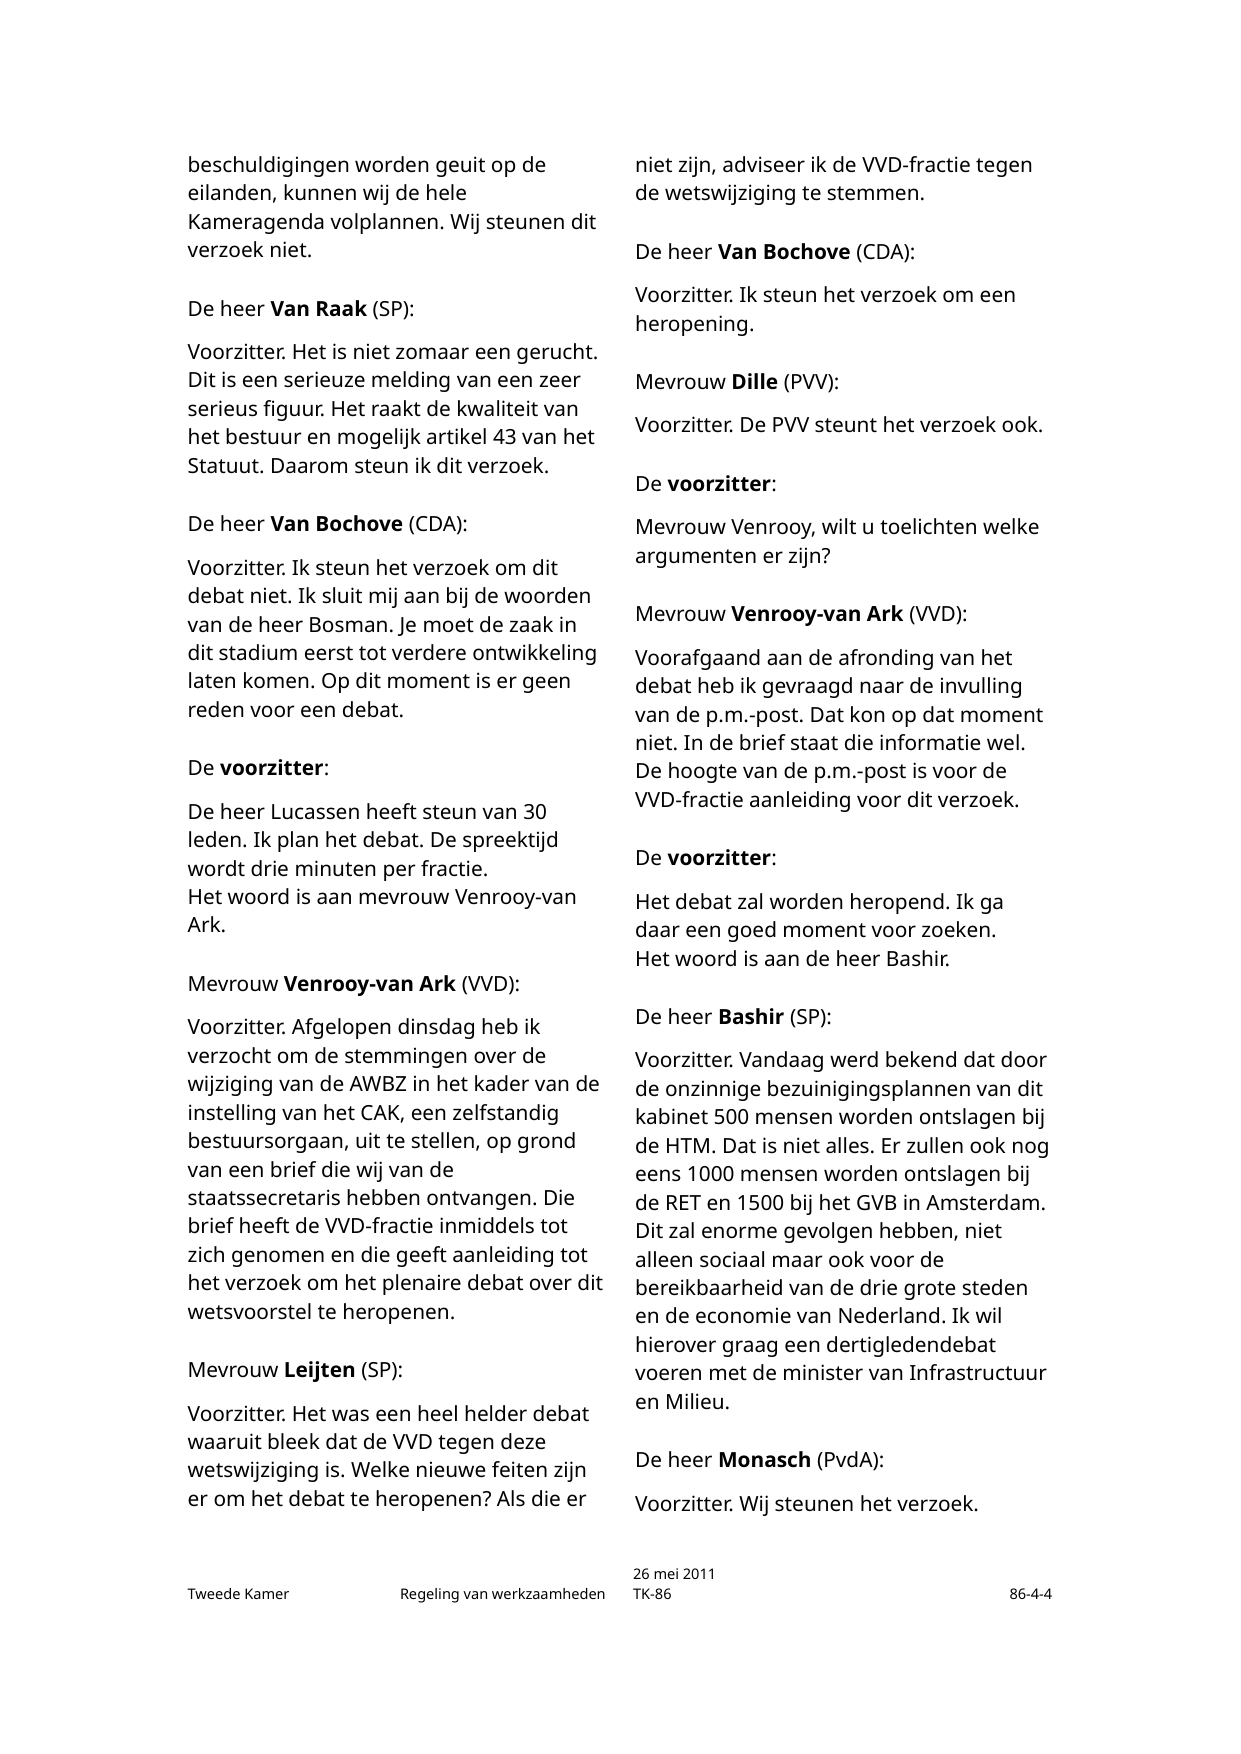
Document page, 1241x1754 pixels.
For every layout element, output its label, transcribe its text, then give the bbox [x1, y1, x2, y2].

text Voorzitter. Ik steun het verzoek om een heropening. [635, 280, 1053, 337]
text Mevrouw Venrooy-van Ark (VVD): [635, 599, 1053, 628]
text Mevrouw Venrooy, wilt u toelichten welke argumenten er zijn? [635, 512, 1053, 569]
text Voorzitter. Het is niet zomaar een gerucht. Dit is een serieuze melding van een zeer serieus figuur. Het raakt de kwaliteit van het bestuur en mogelijk artikel 43 van het Statuut. Daarom steun ik dit verzoek. [187, 337, 605, 479]
text Voorzitter. Wij steunen het verzoek. [635, 1489, 1053, 1517]
text De heer Van Bochove (CDA): [635, 237, 1053, 265]
text Voorzitter. Het was een heel helder debat waaruit bleek dat de VVD tegen deze wetswijziging is. Welke nieuwe feiten zijn er om het debat te heropenen? Als die er [187, 1399, 605, 1512]
text Voorzitter. Vandaag werd bekend dat door de onzinnige bezuinigingsplannen van dit kabinet 500 mensen worden ontslagen bij de HTM. Dat is niet alles. Er zullen ook nog eens 1000 mensen worden ontslagen bij de RET en 1500 bij het GVB in Amsterdam. Dit zal enorme gevolgen hebben, niet alleen sociaal maar ook voor de bereikbaarheid van de drie grote steden en de economie van Nederland. Ik wil hierover graag een dertigledendebat voeren met de minister van Infrastructuur en Milieu. [635, 1046, 1053, 1415]
text De heer Bashir (SP): [635, 1002, 1053, 1031]
text Voorzitter. De PVV steunt het verzoek ook. [635, 411, 1053, 439]
text Mevrouw Leijten (SP): [187, 1355, 605, 1384]
text Mevrouw Dille (PVV): [635, 367, 1053, 396]
text De heer Monasch (PvdA): [635, 1445, 1053, 1474]
text Het debat zal worden heropend. Ik ga daar een goed moment voor zoeken. [635, 887, 1053, 944]
text Het woord is aan de heer Bashir. [635, 944, 1053, 972]
text niet zijn, adviseer ik de VVD-fractie tegen de wetswijziging te stemmen. [635, 150, 1053, 207]
text De voorzitter: [635, 843, 1053, 872]
text beschuldigingen worden geuit op de eilanden, kunnen wij de hele Kameragenda volplannen. Wij steunen dit verzoek niet. [187, 150, 605, 264]
text Voorafgaand aan de afronding van het debat heb ik gevraagd naar de invulling van de p.m.-post. Dat kon op dat moment niet. In de brief staat die informatie wel. De hoogte van de p.m.-post is voor de VVD-fractie aanleiding voor dit verzoek. [635, 643, 1053, 813]
text Voorzitter. Afgelopen dinsdag heb ik verzocht om de stemmingen over de wijziging van de AWBZ in het kader van de instelling van het CAK, een zelfstandig bestuursorgaan, uit te stellen, op grond van een brief die wij van de staatssecretaris hebben ontvangen. Die brief heeft de VVD-fractie inmiddels tot zich genomen en die geeft aanleiding tot het verzoek om het plenaire debat over dit wetsvoorstel te heropenen. [187, 1012, 605, 1325]
text De heer Van Bochove (CDA): [187, 509, 605, 538]
text De voorzitter: [635, 469, 1053, 497]
text Mevrouw Venrooy-van Ark (VVD): [187, 969, 605, 997]
text Het woord is aan mevrouw Venrooy-van Ark. [187, 882, 605, 939]
text De heer Lucassen heeft steun van 30 leden. Ik plan het debat. De spreektijd wordt drie minuten per fractie. [187, 797, 605, 882]
text De voorzitter: [187, 753, 605, 782]
text Voorzitter. Ik steun het verzoek om dit debat niet. Ik sluit mij aan bij de woorden van de heer Bosman. Je moet de zaak in dit stadium eerst tot verdere ontwikkeling laten komen. Op dit moment is er geen reden voor een debat. [187, 553, 605, 723]
text De heer Van Raak (SP): [187, 294, 605, 322]
